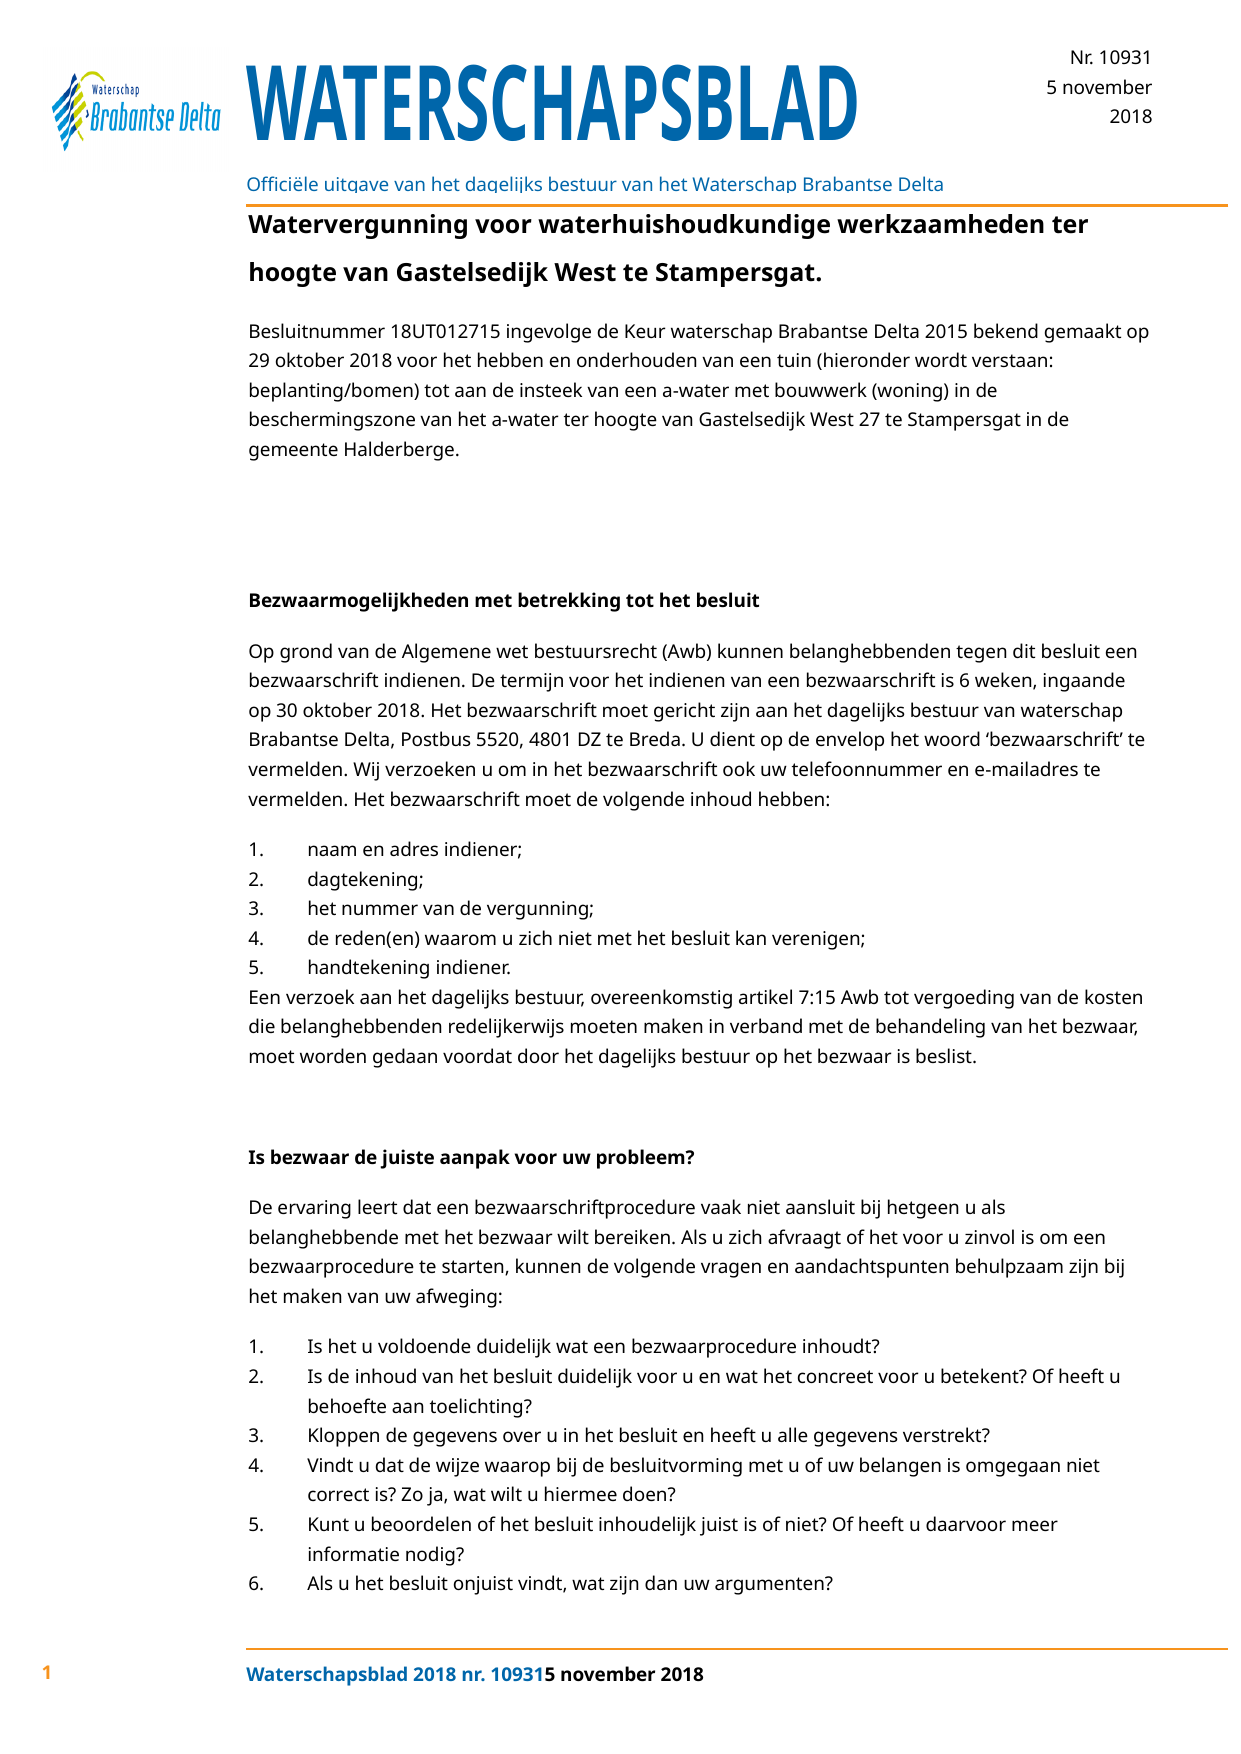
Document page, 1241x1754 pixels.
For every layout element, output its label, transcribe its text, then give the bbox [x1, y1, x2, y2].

text De ervaring leert dat een bezwaarschriftprocedure vaak niet aansluit bij hetgeen u als belanghebbende met het bezwaar wilt bereiken. Als u zich afvraagt of het voor u zinvol is om een bezwaarprocedure te starten, kunnen de volgende vragen en aandachtspunten behulpzaam zijn bij het maken van uw afweging: [248, 1194, 1152, 1309]
list dagtekening; [248, 866, 1152, 892]
picture [41, 47, 231, 172]
list Kunt u beoordelen of het besluit inhoudelijk juist is of niet? Of heeft u daarvoor meer informatie nodig? [248, 1511, 1152, 1567]
list de reden(en) waarom u zich niet met het besluit kan verenigen; [248, 925, 1152, 951]
list Is het u voldoende duidelijk wat een bezwaarprocedure inhoudt? [248, 1334, 1152, 1359]
text Is bezwaar de juiste aanpak voor uw probleem? [248, 1144, 1152, 1170]
list Kloppen de gegevens over u in het besluit en heeft u alle gegevens verstrekt? [248, 1422, 1152, 1448]
text Een verzoek aan het dagelijks bestuur, overeenkomstig artikel 7:15 Awb tot vergoeding van de kosten die belanghebbenden redelijkerwijs moeten maken in verband met de behandeling van het bezwaar, moet worden gedaan voordat door het dagelijks bestuur op het bezwaar is beslist. [248, 984, 1152, 1069]
text Besluitnummer 18UT012715 ingevolge de Keur waterschap Brabantse Delta 2015 bekend gemaakt op 29 oktober 2018 voor het hebben en onderhouden van een tuin (hieronder wordt verstaan: beplanting/bomen) tot aan de insteek van een a-water met bouwwerk (woning) in de beschermingszone van het a-water ter hoogte van Gastelsedijk West 27 te Stampersgat in de gemeente Halderberge. [248, 318, 1152, 462]
list Is de inhoud van het besluit duidelijk voor u en wat het concreet voor u betekent? Of heeft u behoefte aan toelichting? [248, 1363, 1152, 1419]
text Watervergunning voor waterhuishoudkundige werkzaamheden ter hoogte van Gastelsedijk West te Stampersgat. [248, 207, 1152, 288]
text Op grond van de Algemene wet bestuursrecht (Awb) kunnen belanghebbenden tegen dit besluit een bezwaarschrift indienen. De termijn voor het indienen van een bezwaarschrift is 6 weken, ingaande op 30 oktober 2018. Het bezwaarschrift moet gericht zijn aan het dagelijks bestuur van waterschap Brabantse Delta, Postbus 5520, 4801 DZ te Breda. U dient op de envelop het woord ‘bezwaarschrift’ te vermelden. Wij verzoeken u om in het bezwaarschrift ook uw telefoonnummer en e‑mailadres te vermelden. Het bezwaarschrift moet de volgende inhoud hebben: [248, 638, 1152, 812]
list Vindt u dat de wijze waarop bij de besluitvorming met u of uw belangen is omgegaan niet correct is? Zo ja, wat wilt u hiermee doen? [248, 1452, 1152, 1507]
list handtekening indiener. [248, 954, 1152, 980]
list het nummer van de vergunning; [248, 895, 1152, 921]
list naam en adres indiener; [248, 836, 1152, 862]
list Als u het besluit onjuist vindt, wat zijn dan uw argumenten? [248, 1570, 1152, 1596]
text Bezwaarmogelijkheden met betrekking tot het besluit [248, 587, 1152, 613]
